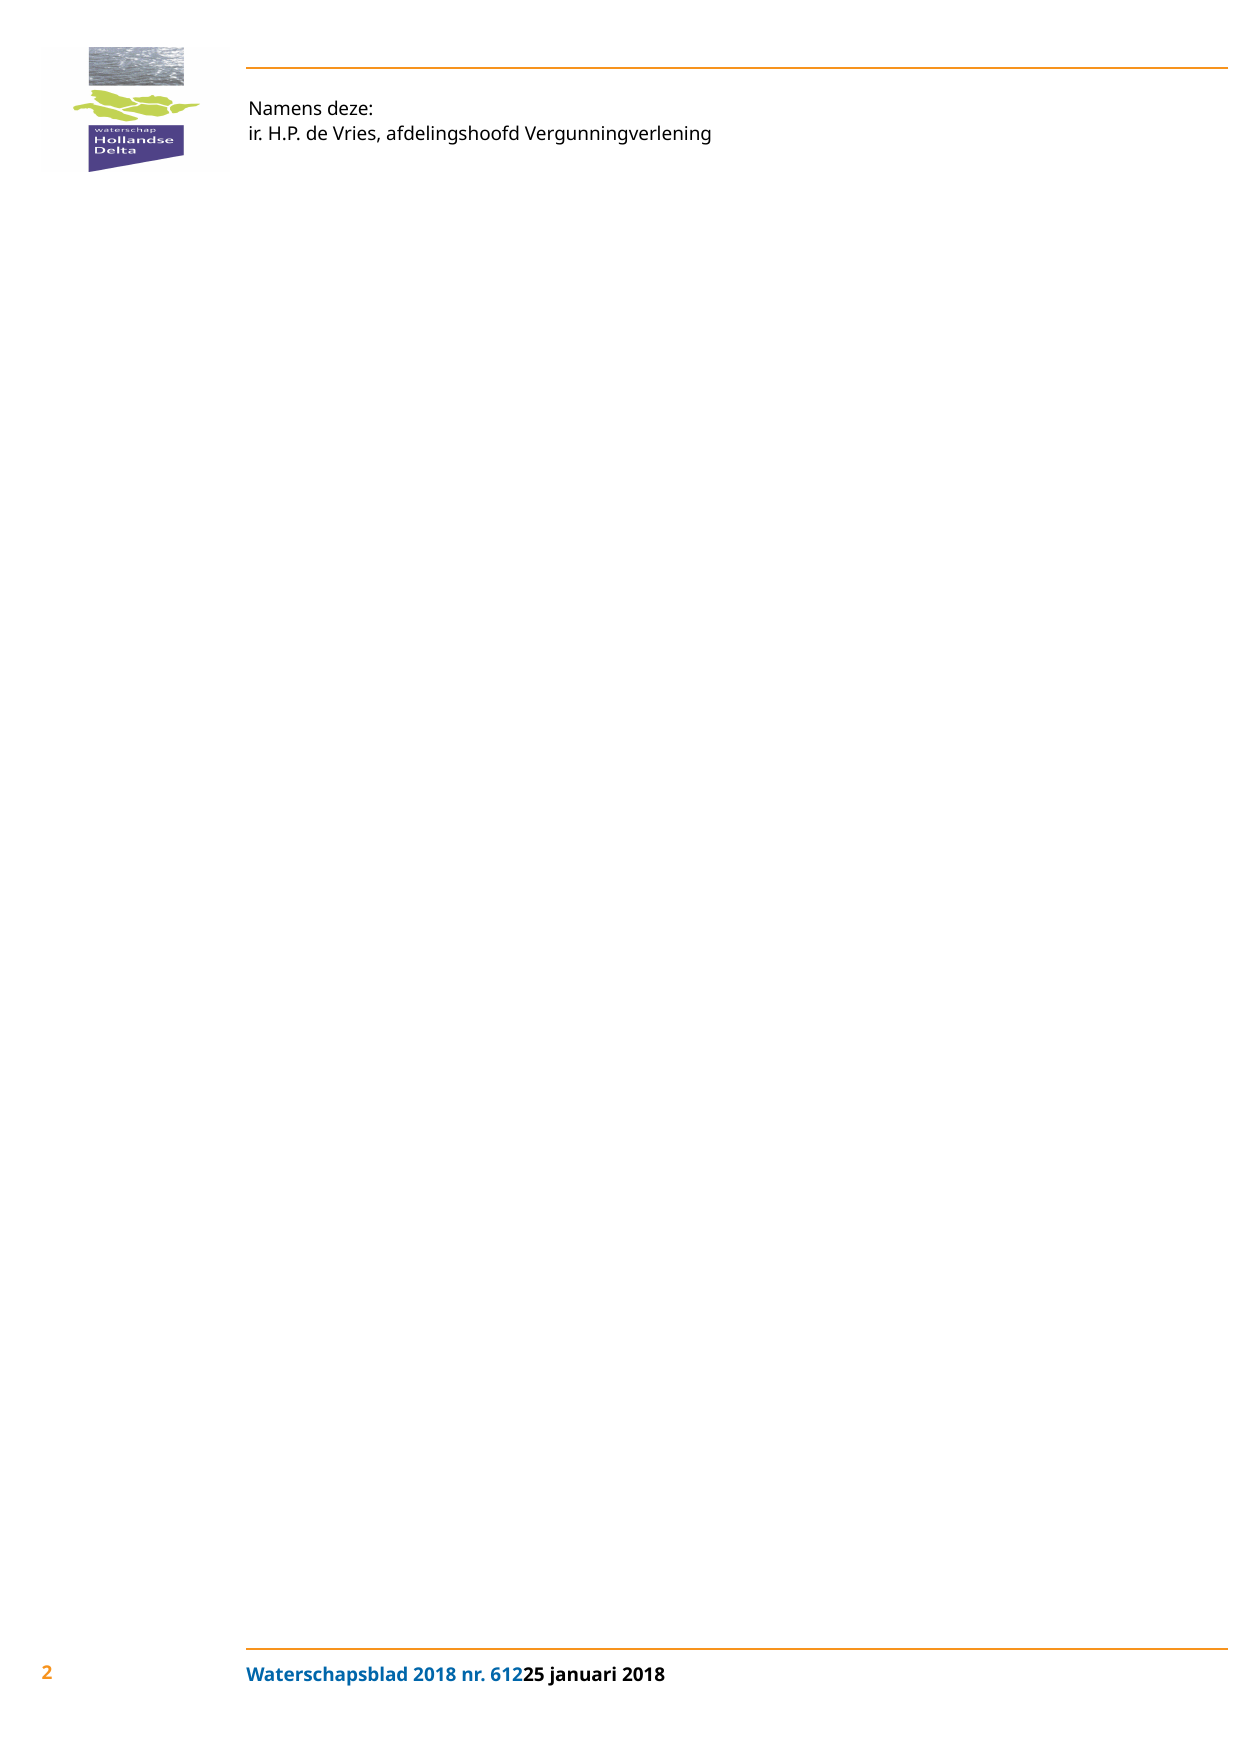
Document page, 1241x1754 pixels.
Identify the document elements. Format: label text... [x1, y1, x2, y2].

picture [41, 47, 231, 172]
text Namens deze: [248, 95, 1152, 121]
text ir. H.P. de Vries, afdelingshoofd Vergunningverlening [248, 121, 1152, 146]
